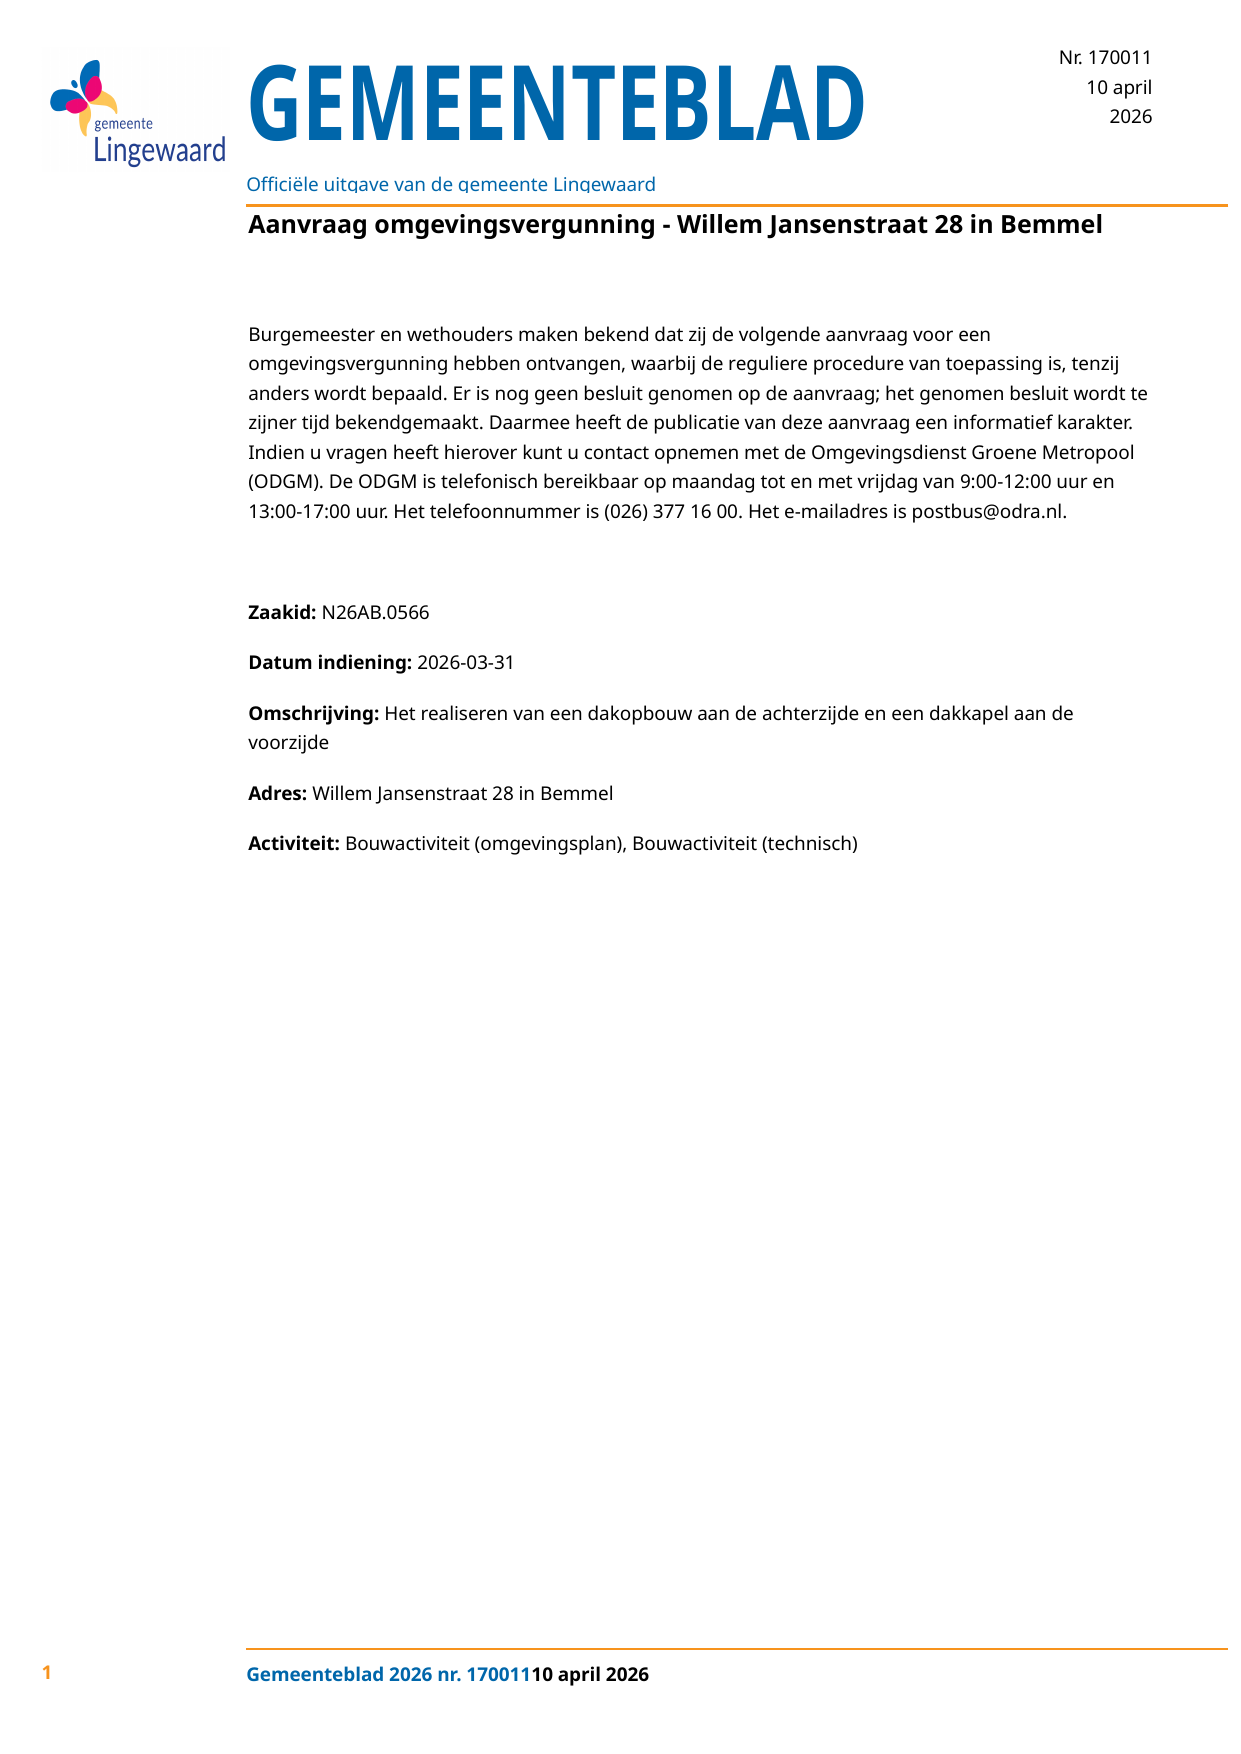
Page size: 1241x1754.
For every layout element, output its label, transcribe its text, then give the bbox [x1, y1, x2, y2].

text Datum indiening: 2026-03-31 [248, 649, 1152, 675]
text Adres: Willem Jansenstraat 28 in Bemmel [248, 780, 1152, 806]
text Aanvraag omgevingsvergunning - Willem Jansenstraat 28 in Bemmel [248, 207, 1152, 241]
picture [41, 47, 231, 172]
text Activiteit: Bouwactiviteit (omgevingsplan), Bouwactiviteit (technisch) [248, 830, 1152, 856]
text Zaakid: N26AB.0566 [248, 599, 1152, 625]
text Burgemeester en wethouders maken bekend dat zij de volgende aanvraag voor een omgevingsvergunning hebben ontvangen, waarbij de reguliere procedure van toepassing is, tenzij anders wordt bepaald. Er is nog geen besluit genomen op de aanvraag; het genomen besluit wordt te zijner tijd bekendgemaakt. Daarmee heeft de publicatie van deze aanvraag een informatief karakter. Indien u vragen heeft hierover kunt u contact opnemen met de Omgevingsdienst Groene Metropool (ODGM). De ODGM is telefonisch bereikbaar op maandag tot en met vrijdag van 9:00-12:00 uur en 13:00-17:00 uur. Het telefoonnummer is (026) 377 16 00. Het e-mailadres is postbus@odra.nl. [248, 321, 1152, 524]
text Omschrijving: Het realiseren van een dakopbouw aan de achterzijde en een dakkapel aan de voorzijde [248, 700, 1152, 755]
